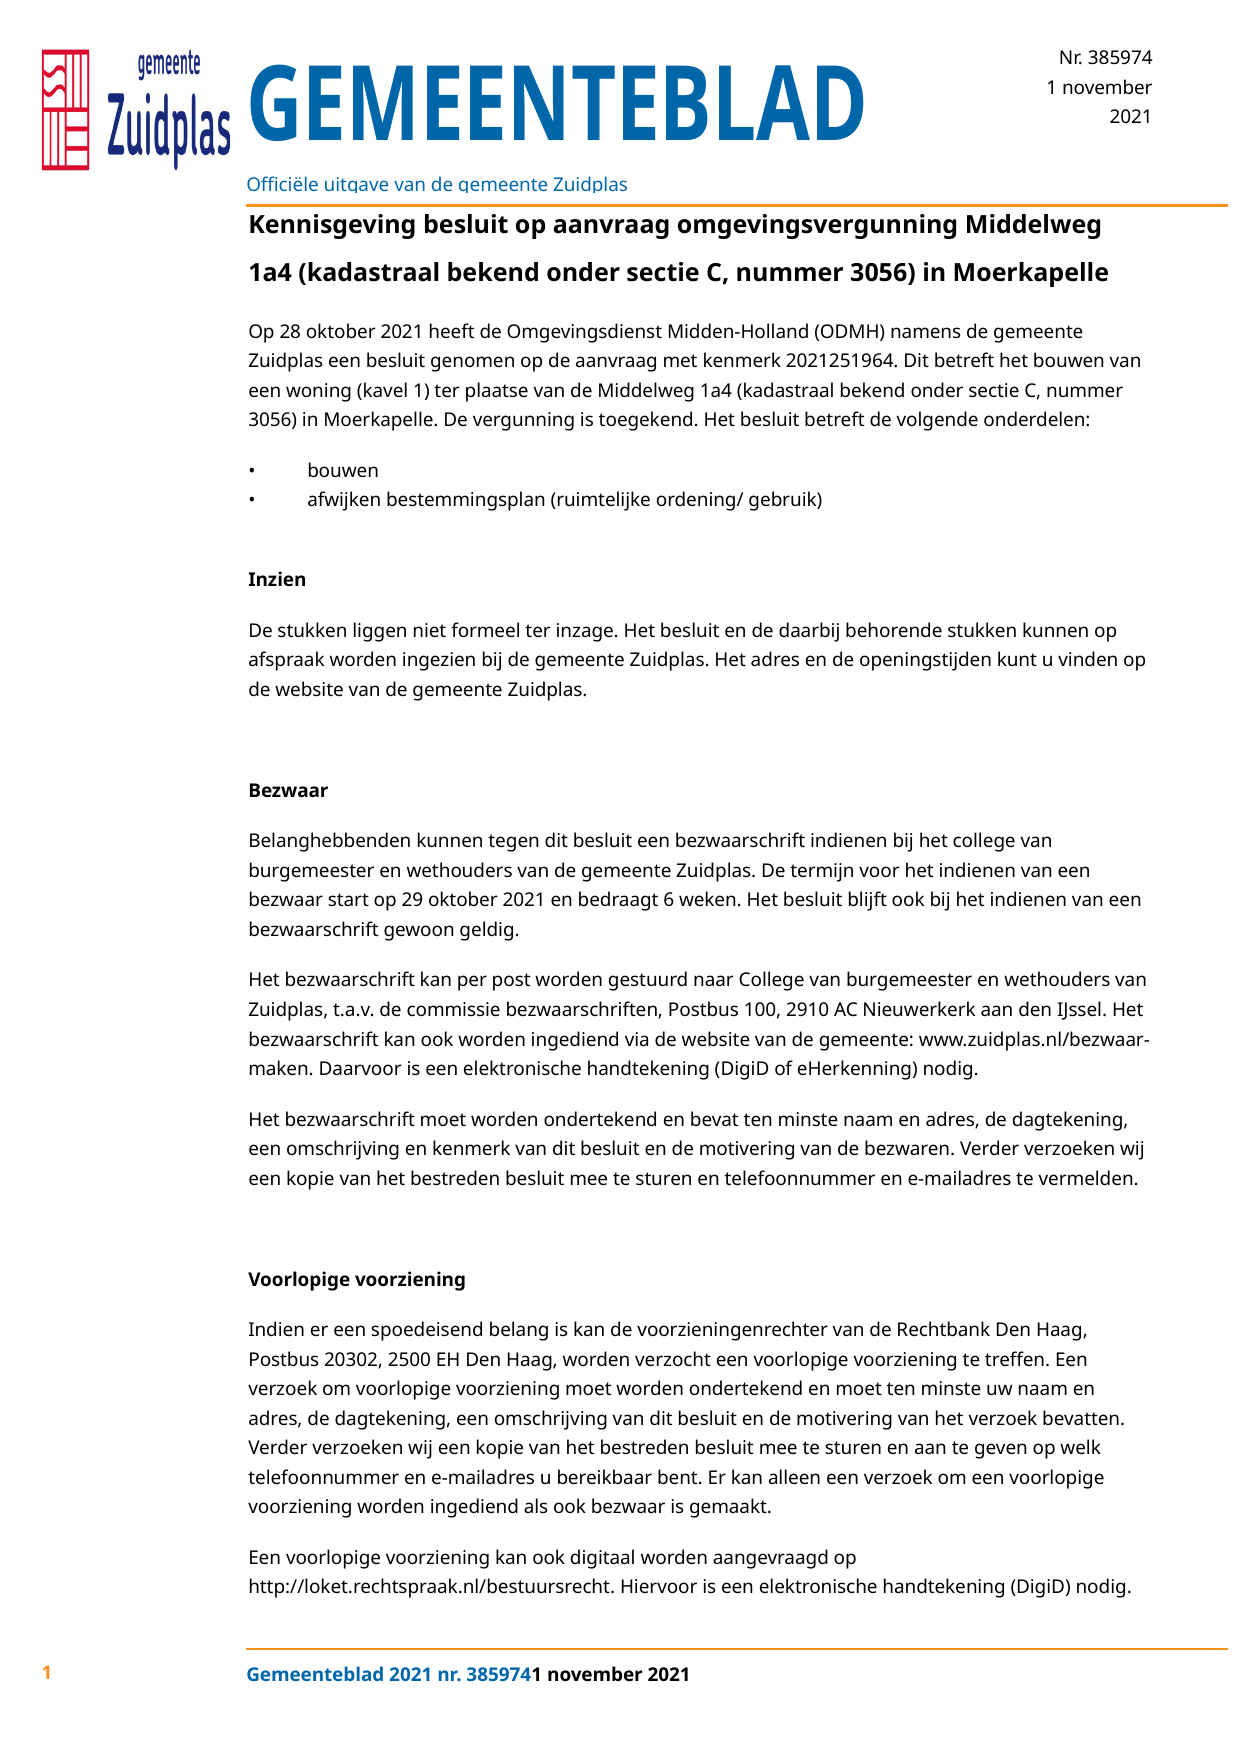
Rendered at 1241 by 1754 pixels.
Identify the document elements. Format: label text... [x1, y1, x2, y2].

text De stukken liggen niet formeel ter inzage. Het besluit en de daarbij behorende stukken kunnen op afspraak worden ingezien bij de gemeente Zuidplas. Het adres en de openingstijden kunt u vinden op de website van de gemeente Zuidplas. [248, 617, 1152, 702]
text Inzien [248, 567, 1152, 592]
text Bezwaar [248, 777, 1152, 803]
list afwijken bestemmingsplan (ruimtelijke ordening/ gebruik) [248, 487, 1152, 512]
list bouwen [248, 457, 1152, 483]
text Het bezwaarschrift kan per post worden gestuurd naar College van burgemeester en wethouders van Zuidplas, t.a.v. de commissie bezwaarschriften, Postbus 100, 2910 AC Nieuwerkerk aan den IJssel. Het bezwaarschrift kan ook worden ingediend via de website van de gemeente: www.zuidplas.nl/bezwaar-maken. Daarvoor is een elektronische handtekening (DigiD of eHerkenning) nodig. [248, 967, 1152, 1081]
text Kennisgeving besluit op aanvraag omgevingsvergunning Middelweg 1a4 (kadastraal bekend onder sectie C, nummer 3056) in Moerkapelle [248, 207, 1152, 288]
text Voorlopige voorziening [248, 1266, 1152, 1292]
text Indien er een spoedeisend belang is kan de voorzieningenrechter van de Rechtbank Den Haag, Postbus 20302, 2500 EH Den Haag, worden verzocht een voorlopige voorziening te treffen. Een verzoek om voorlopige voorziening moet worden ondertekend en moet ten minste uw naam en adres, de dagtekening, een omschrijving van dit besluit en de motivering van het verzoek bevatten. Verder verzoeken wij een kopie van het bestreden besluit mee te sturen en aan te geven op welk telefoonnummer en e-mailadres u bereikbaar bent. Er kan alleen een verzoek om een voorlopige voorziening worden ingediend als ook bezwaar is gemaakt. [248, 1316, 1152, 1519]
picture [41, 47, 231, 172]
text Het bezwaarschrift moet worden ondertekend en bevat ten minste naam en adres, de dagtekening, een omschrijving en kenmerk van dit besluit en de motivering van de bezwaren. Verder verzoeken wij een kopie van het bestreden besluit mee te sturen en telefoonnummer en e-mailadres te vermelden. [248, 1106, 1152, 1191]
text Op 28 oktober 2021 heeft de Omgevingsdienst Midden-Holland (ODMH) namens de gemeente Zuidplas een besluit genomen op de aanvraag met kenmerk 2021251964. Dit betreft het bouwen van een woning (kavel 1) ter plaatse van de Middelweg 1a4 (kadastraal bekend onder sectie C, nummer 3056) in Moerkapelle. De vergunning is toegekend. Het besluit betreft de volgende onderdelen: [248, 318, 1152, 432]
text Belanghebbenden kunnen tegen dit besluit een bezwaarschrift indienen bij het college van burgemeester en wethouders van de gemeente Zuidplas. De termijn voor het indienen van een bezwaar start op 29 oktober 2021 en bedraagt 6 weken. Het besluit blijft ook bij het indienen van een bezwaarschrift gewoon geldig. [248, 827, 1152, 942]
text Een voorlopige voorziening kan ook digitaal worden aangevraagd op http://loket.rechtspraak.nl/bestuursrecht. Hiervoor is een elektronische handtekening (DigiD) nodig. [248, 1544, 1152, 1599]
